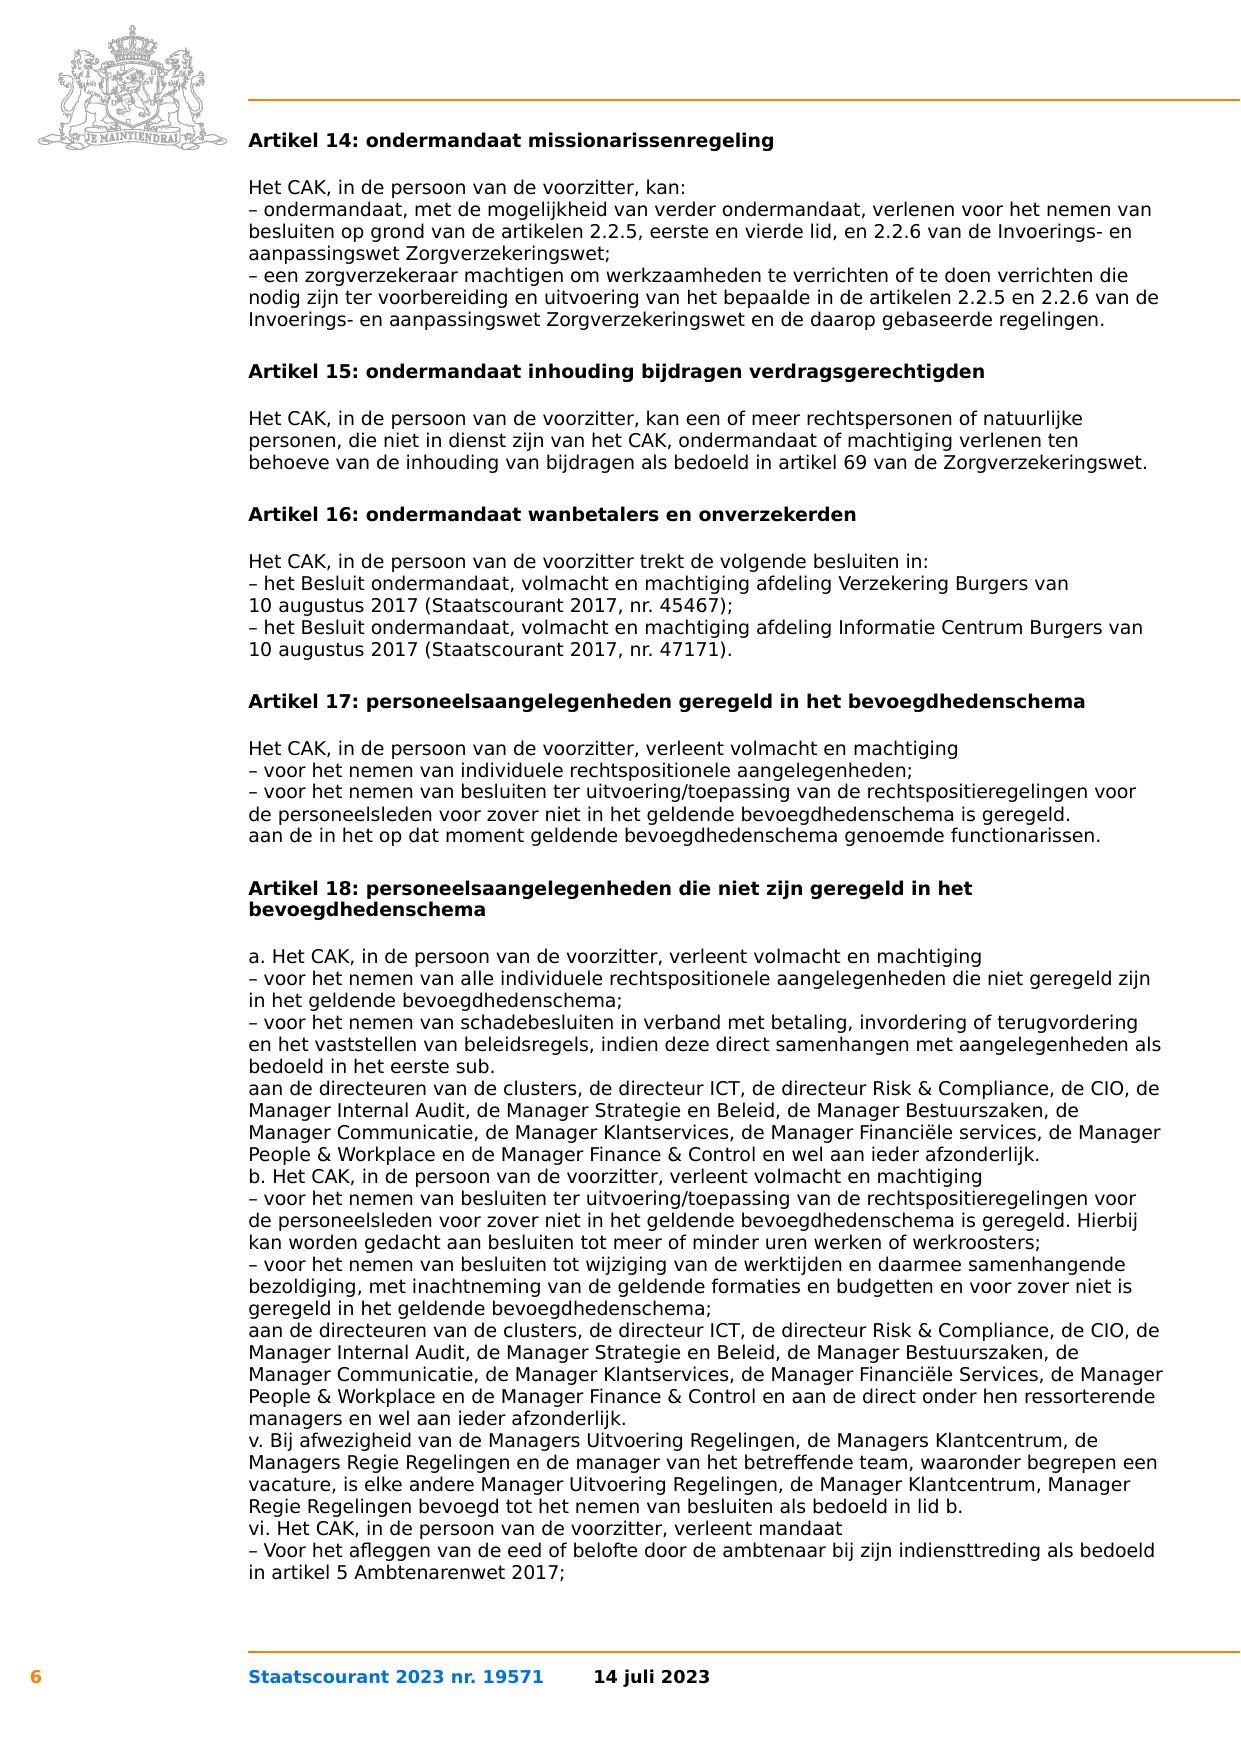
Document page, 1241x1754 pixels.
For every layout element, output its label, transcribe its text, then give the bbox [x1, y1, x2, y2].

subtitle Artikel 18: personeelsaangelegenheden die niet zijn geregeld in het bevoegdhedenschema [248, 877, 1163, 921]
text – voor het nemen van schadebesluiten in verband met betaling, invordering of terugvordering en het vaststellen van beleidsregels, indien deze direct samenhangen met aangelegenheden als bedoeld in het eerste sub. [248, 1012, 1163, 1078]
text Het CAK, in de persoon van de voorzitter, kan: [248, 177, 1163, 199]
text – voor het nemen van alle individuele rechtspositionele aangelegenheden die niet geregeld zijn in het geldende bevoegdhedenschema; [248, 968, 1163, 1012]
subtitle Artikel 16: ondermandaat wanbetalers en onverzekerden [248, 504, 1163, 526]
text – voor het nemen van individuele rechtspositionele aangelegenheden; [248, 759, 1163, 781]
text a. Het CAK, in de persoon van de voorzitter, verleent volmacht en machtiging [248, 946, 1163, 968]
picture [38, 25, 227, 150]
subtitle Artikel 17: personeelsaangelegenheden geregeld in het bevoegdhedenschema [248, 691, 1163, 712]
text – ondermandaat, met de mogelijkheid van verder ondermandaat, verlenen voor het nemen van besluiten op grond van de artikelen 2.2.5, eerste en vierde lid, en 2.2.6 van de Invoerings- en aanpassingswet Zorgverzekeringswet; [248, 199, 1163, 265]
text v. Bij afwezigheid van de Managers Uitvoering Regelingen, de Managers Klantcentrum, de Managers Regie Regelingen en de manager van het betreffende team, waaronder begrepen een vacature, is elke andere Manager Uitvoering Regelingen, de Manager Klantcentrum, Manager Regie Regelingen bevoegd tot het nemen van besluiten als bedoeld in lid b. [248, 1430, 1163, 1518]
text – voor het nemen van besluiten tot wijziging van de werktijden en daarmee samenhangende bezoldiging, met inachtneming van de geldende formaties en budgetten en voor zover niet is geregeld in het geldende bevoegdhedenschema; [248, 1254, 1163, 1320]
subtitle Artikel 15: ondermandaat inhouding bijdragen verdragsgerechtigden [248, 361, 1163, 383]
text – voor het nemen van besluiten ter uitvoering/toepassing van de rechtspositieregelingen voor de personeelsleden voor zover niet in het geldende bevoegdhedenschema is geregeld. [248, 781, 1163, 825]
text Het CAK, in de persoon van de voorzitter trekt de volgende besluiten in: [248, 551, 1163, 573]
text b. Het CAK, in de persoon van de voorzitter, verleent volmacht en machtiging [248, 1166, 1163, 1188]
text – het Besluit ondermandaat, volmacht en machtiging afdeling Informatie Centrum Burgers van 10 augustus 2017 (Staatscourant 2017, nr. 47171). [248, 617, 1163, 661]
subtitle Artikel 14: ondermandaat missionarissenregeling [248, 130, 1163, 152]
text aan de directeuren van de clusters, de directeur ICT, de directeur Risk & Compliance, de CIO, de Manager Internal Audit, de Manager Strategie en Beleid, de Manager Bestuurszaken, de Manager Communicatie, de Manager Klantservices, de Manager Financiële services, de Manager People & Workplace en de Manager Finance & Control en wel aan ieder afzonderlijk. [248, 1078, 1163, 1166]
text – voor het nemen van besluiten ter uitvoering/toepassing van de rechtspositieregelingen voor de personeelsleden voor zover niet in het geldende bevoegdhedenschema is geregeld. Hierbij kan worden gedacht aan besluiten tot meer of minder uren werken of werkroosters; [248, 1188, 1163, 1254]
text – Voor het afleggen van de eed of belofte door de ambtenaar bij zijn indiensttreding als bedoeld in artikel 5 Ambtenarenwet 2017; [248, 1540, 1163, 1584]
text vi. Het CAK, in de persoon van de voorzitter, verleent mandaat [248, 1518, 1163, 1540]
text – het Besluit ondermandaat, volmacht en machtiging afdeling Verzekering Burgers van 10 augustus 2017 (Staatscourant 2017, nr. 45467); [248, 573, 1163, 617]
text Het CAK, in de persoon van de voorzitter, verleent volmacht en machtiging [248, 737, 1163, 759]
text Het CAK, in de persoon van de voorzitter, kan een of meer rechtspersonen of natuurlijke personen, die niet in dienst zijn van het CAK, ondermandaat of machtiging verlenen ten behoeve van de inhouding van bijdragen als bedoeld in artikel 69 van de Zorgverzekeringswet. [248, 408, 1163, 474]
text – een zorgverzekeraar machtigen om werkzaamheden te verrichten of te doen verrichten die nodig zijn ter voorbereiding en uitvoering van het bepaalde in de artikelen 2.2.5 en 2.2.6 van de Invoerings- en aanpassingswet Zorgverzekeringswet en de daarop gebaseerde regelingen. [248, 265, 1163, 331]
text aan de directeuren van de clusters, de directeur ICT, de directeur Risk & Compliance, de CIO, de Manager Internal Audit, de Manager Strategie en Beleid, de Manager Bestuurszaken, de Manager Communicatie, de Manager Klantservices, de Manager Financiële Services, de Manager People & Workplace en de Manager Finance & Control en aan de direct onder hen ressorterende managers en wel aan ieder afzonderlijk. [248, 1320, 1163, 1430]
text aan de in het op dat moment geldende bevoegdhedenschema genoemde functionarissen. [248, 825, 1163, 847]
